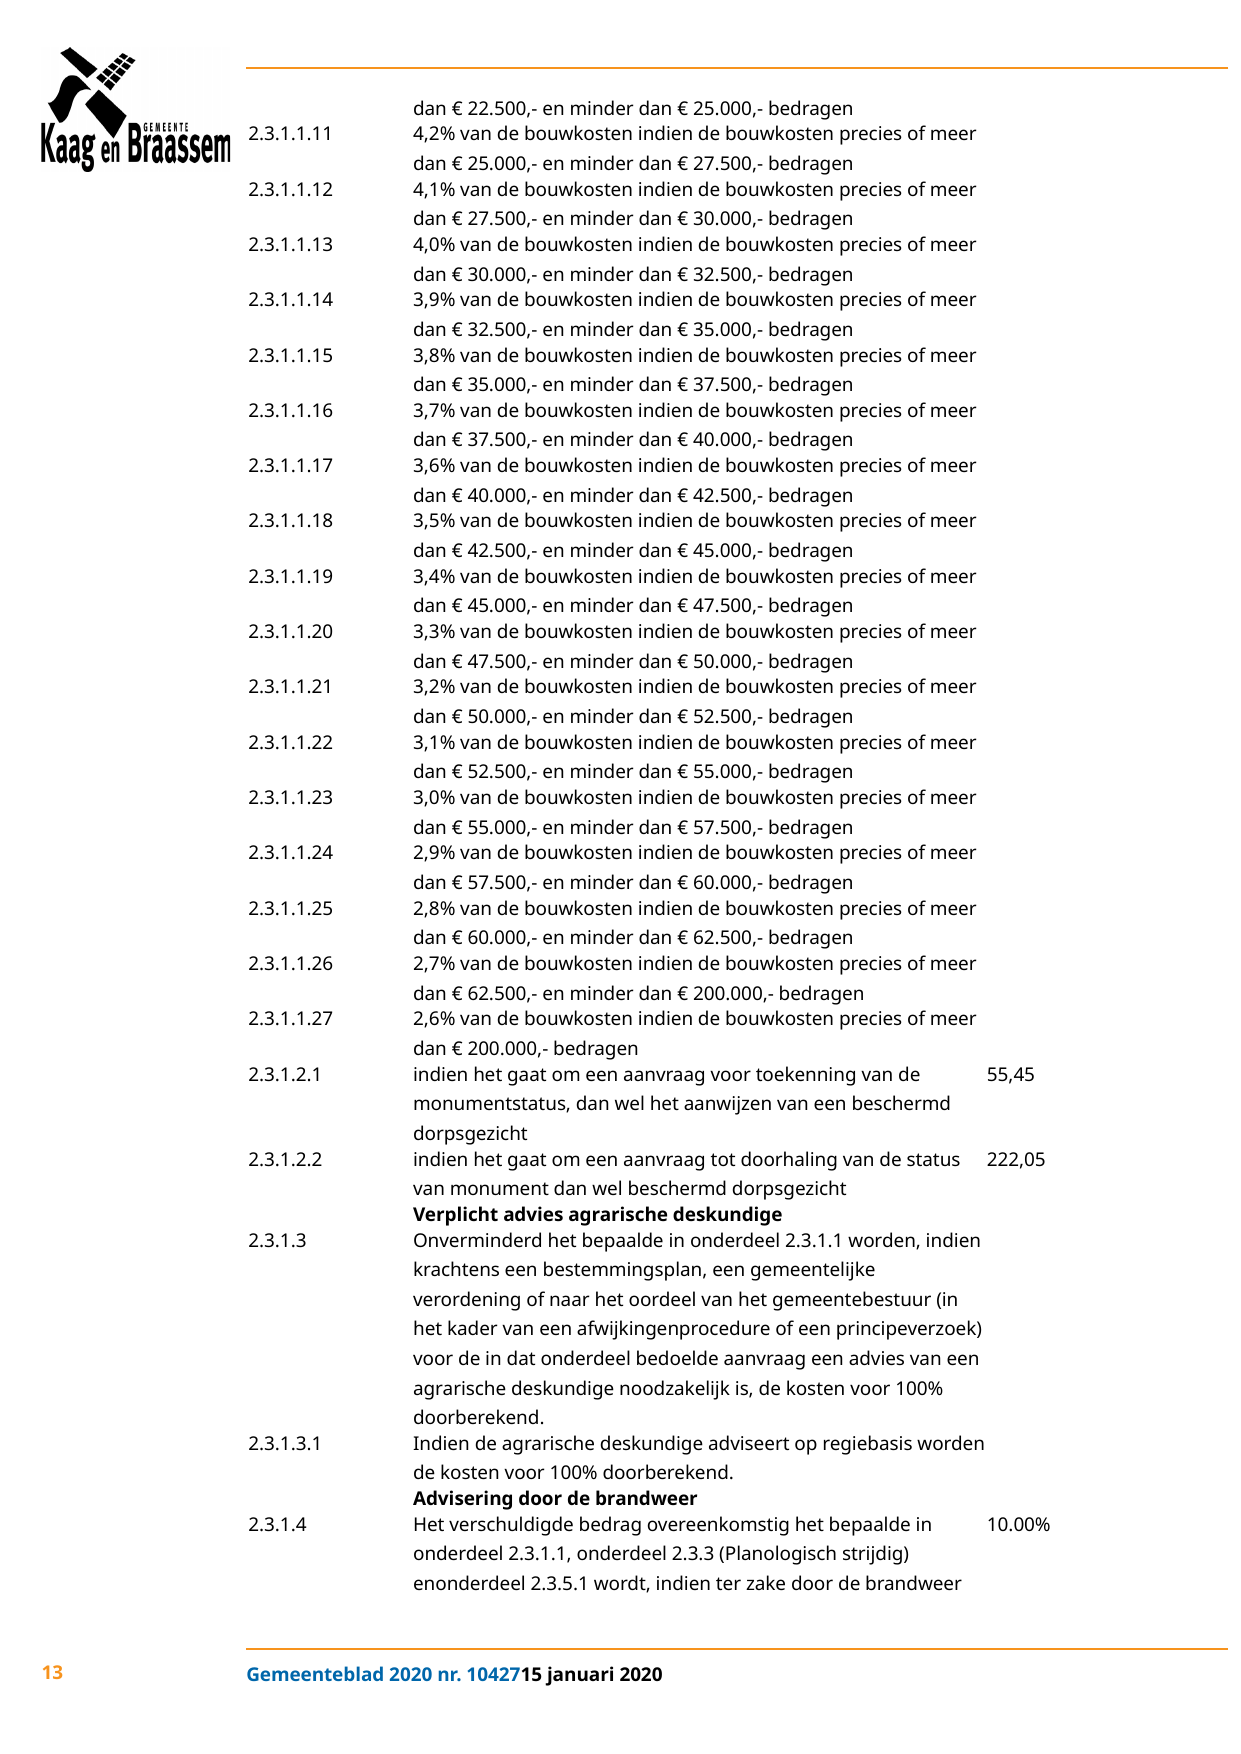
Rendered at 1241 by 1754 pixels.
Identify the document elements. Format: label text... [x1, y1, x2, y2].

table_cell 2.3.1.3.1 [248, 1430, 413, 1485]
table_cell [987, 1227, 1152, 1430]
table_cell Verplicht advies agrarische deskundige [413, 1201, 987, 1227]
table_cell 2.3.1.1.13 [248, 231, 413, 286]
table_cell indien het gaat om een aanvraag voor toekenning van de monumentstatus, dan wel het aanwijzen van een beschermd dorpsgezicht [413, 1061, 987, 1146]
table_cell 2.3.1.1.12 [248, 176, 413, 231]
table_cell [987, 1485, 1152, 1511]
table_cell 3,4% van de bouwkosten indien de bouwkosten precies of meer dan € 45.000,- en minder dan € 47.500,- bedragen [413, 563, 987, 618]
table_cell indien het gaat om een aanvraag tot doorhaling van de status van monument dan wel beschermd dorpsgezicht [413, 1146, 987, 1201]
table_cell 3,0% van de bouwkosten indien de bouwkosten precies of meer dan € 55.000,- en minder dan € 57.500,- bedragen [413, 784, 987, 839]
table_cell 222,05 [987, 1146, 1152, 1201]
table_cell 4,2% van de bouwkosten indien de bouwkosten precies of meer dan € 25.000,- en minder dan € 27.500,- bedragen [413, 121, 987, 176]
table_cell 2.3.1.1.27 [248, 1006, 413, 1061]
table_cell [987, 508, 1152, 563]
table_cell 55,45 [987, 1061, 1152, 1146]
table_cell 2.3.1.1.22 [248, 729, 413, 784]
table_cell [987, 121, 1152, 176]
table_cell 2,6% van de bouwkosten indien de bouwkosten precies of meer dan € 200.000,- bedragen [413, 1006, 987, 1061]
table_cell [987, 729, 1152, 784]
table_cell [987, 176, 1152, 231]
table_cell 2.3.1.1.14 [248, 286, 413, 342]
table_cell 2.3.1.3 [248, 1227, 413, 1430]
table_cell [987, 397, 1152, 452]
table_cell [987, 950, 1152, 1006]
table_cell 3,5% van de bouwkosten indien de bouwkosten precies of meer dan € 42.500,- en minder dan € 45.000,- bedragen [413, 508, 987, 563]
table_cell 2.3.1.1.21 [248, 674, 413, 729]
table_cell [987, 286, 1152, 342]
table_cell 2,9% van de bouwkosten indien de bouwkosten precies of meer dan € 57.500,- en minder dan € 60.000,- bedragen [413, 840, 987, 895]
table_cell 3,2% van de bouwkosten indien de bouwkosten precies of meer dan € 50.000,- en minder dan € 52.500,- bedragen [413, 674, 987, 729]
table_cell [987, 674, 1152, 729]
table_cell 2.3.1.1.24 [248, 840, 413, 895]
table_cell [987, 1430, 1152, 1485]
table_cell [987, 784, 1152, 839]
table_cell [987, 563, 1152, 618]
table_cell [987, 1201, 1152, 1227]
table_cell 3,9% van de bouwkosten indien de bouwkosten precies of meer dan € 32.500,- en minder dan € 35.000,- bedragen [413, 286, 987, 342]
table_cell [987, 95, 1152, 121]
picture [41, 47, 231, 172]
table_cell 2,8% van de bouwkosten indien de bouwkosten precies of meer dan € 60.000,- en minder dan € 62.500,- bedragen [413, 895, 987, 950]
table_cell [987, 231, 1152, 286]
table_cell 2.3.1.2.2 [248, 1146, 413, 1201]
table_cell Advisering door de brandweer [413, 1485, 987, 1511]
table_cell [987, 453, 1152, 508]
table_cell 3,8% van de bouwkosten indien de bouwkosten precies of meer dan € 35.000,- en minder dan € 37.500,- bedragen [413, 342, 987, 397]
table_cell Het verschuldigde bedrag overeenkomstig het bepaalde in onderdeel 2.3.1.1, onderdeel 2.3.3 (Planologisch strijdig) enonderdeel 2.3.5.1 wordt, indien ter zake door de brandweer [413, 1511, 987, 1596]
table_cell 3,6% van de bouwkosten indien de bouwkosten precies of meer dan € 40.000,- en minder dan € 42.500,- bedragen [413, 453, 987, 508]
table_cell [248, 1485, 413, 1511]
table_cell 2,7% van de bouwkosten indien de bouwkosten precies of meer dan € 62.500,- en minder dan € 200.000,- bedragen [413, 950, 987, 1006]
table_cell dan € 22.500,- en minder dan € 25.000,- bedragen [413, 95, 987, 121]
table_cell 2.3.1.1.18 [248, 508, 413, 563]
table_cell 2.3.1.1.17 [248, 453, 413, 508]
table_cell [987, 840, 1152, 895]
table_cell 3,1% van de bouwkosten indien de bouwkosten precies of meer dan € 52.500,- en minder dan € 55.000,- bedragen [413, 729, 987, 784]
table_cell [248, 1201, 413, 1227]
table_cell 3,3% van de bouwkosten indien de bouwkosten precies of meer dan € 47.500,- en minder dan € 50.000,- bedragen [413, 618, 987, 674]
table_cell Onverminderd het bepaalde in onderdeel 2.3.1.1 worden, indien krachtens een bestemmingsplan, een gemeentelijke verordening of naar het oordeel van het gemeentebestuur (in het kader van een afwijkingenprocedure of een principeverzoek) voor de in dat onderdeel bedoelde aanvraag een advies van een agrarische deskundige noodzakelijk is, de kosten voor 100% doorberekend. [413, 1227, 987, 1430]
table_cell 2.3.1.1.19 [248, 563, 413, 618]
table_cell 2.3.1.1.26 [248, 950, 413, 1006]
table_cell 4,1% van de bouwkosten indien de bouwkosten precies of meer dan € 27.500,- en minder dan € 30.000,- bedragen [413, 176, 987, 231]
table_cell 2.3.1.4 [248, 1511, 413, 1596]
table_cell [987, 895, 1152, 950]
table_cell [248, 95, 413, 121]
table_cell 4,0% van de bouwkosten indien de bouwkosten precies of meer dan € 30.000,- en minder dan € 32.500,- bedragen [413, 231, 987, 286]
table_cell [987, 342, 1152, 397]
table_cell 2.3.1.1.20 [248, 618, 413, 674]
table_cell 3,7% van de bouwkosten indien de bouwkosten precies of meer dan € 37.500,- en minder dan € 40.000,- bedragen [413, 397, 987, 452]
table_cell 2.3.1.1.15 [248, 342, 413, 397]
table_cell [987, 1006, 1152, 1061]
table_cell Indien de agrarische deskundige adviseert op regiebasis worden de kosten voor 100% doorberekend. [413, 1430, 987, 1485]
table_cell 2.3.1.1.25 [248, 895, 413, 950]
table_cell 2.3.1.1.16 [248, 397, 413, 452]
table_cell 2.3.1.1.11 [248, 121, 413, 176]
table_cell 2.3.1.2.1 [248, 1061, 413, 1146]
table_cell [987, 618, 1152, 674]
table_cell 10.00% [987, 1511, 1152, 1596]
table_cell 2.3.1.1.23 [248, 784, 413, 839]
